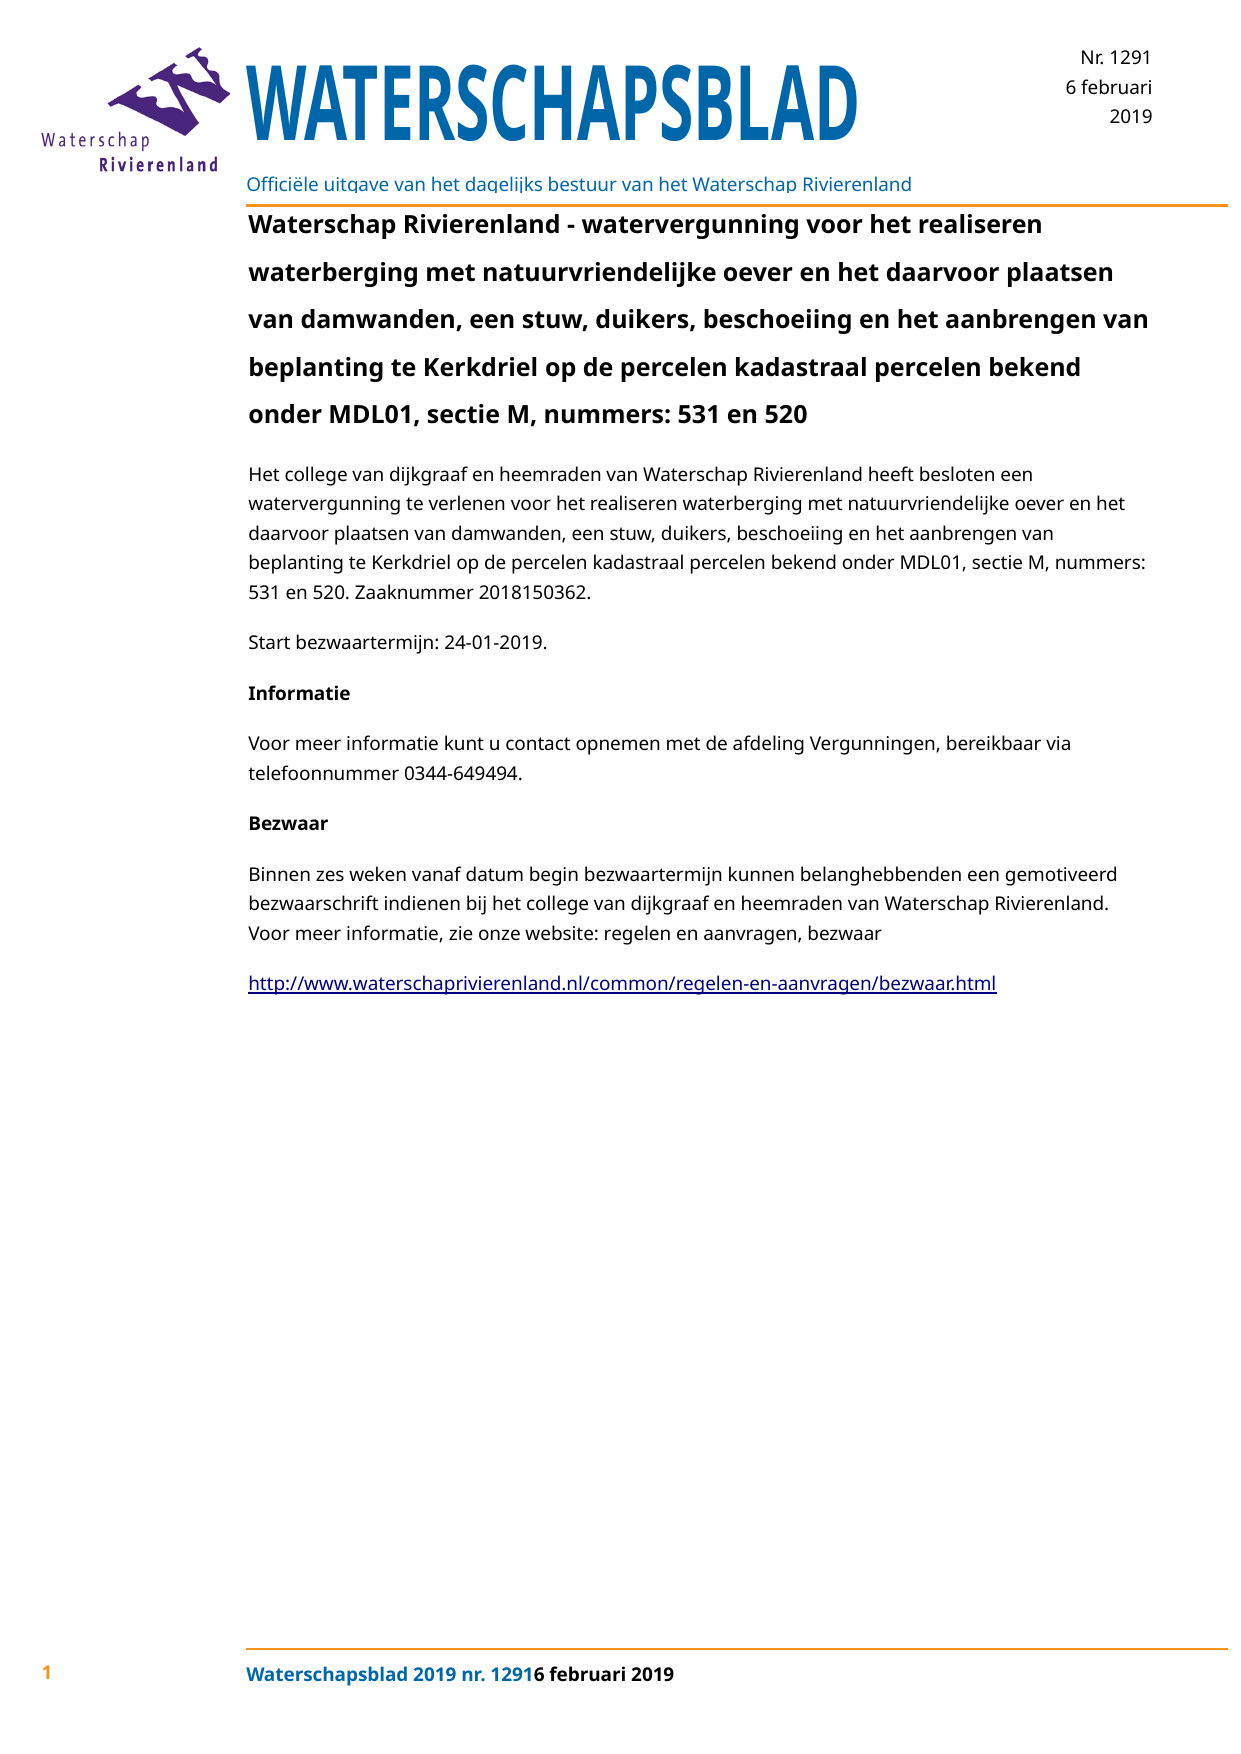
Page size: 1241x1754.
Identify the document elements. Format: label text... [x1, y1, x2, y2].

text Waterschap Rivierenland - watervergunning voor het realiseren waterberging met natuurvriendelijke oever en het daarvoor plaatsen van damwanden, een stuw, duikers, beschoeiing en het aanbrengen van beplanting te Kerkdriel op de percelen kadastraal percelen bekend onder MDL01, sectie M, nummers: 531 en 520 [248, 207, 1152, 431]
text Voor meer informatie kunt u contact opnemen met de afdeling Vergunningen, bereikbaar via telefoonnummer 0344-649494. [248, 730, 1152, 786]
text Informatie [248, 680, 1152, 706]
text Het college van dijkgraaf en heemraden van Waterschap Rivierenland heeft besloten een watervergunning te verlenen voor het realiseren waterberging met natuurvriendelijke oever en het daarvoor plaatsen van damwanden, een stuw, duikers, beschoeiing en het aanbrengen van beplanting te Kerkdriel op de percelen kadastraal percelen bekend onder MDL01, sectie M, nummers: 531 en 520. Zaaknummer 2018150362. [248, 461, 1152, 605]
text Bezwaar [248, 810, 1152, 836]
text http://www.waterschaprivierenland.nl/common/regelen-en-aanvragen/bezwaar.html [248, 970, 1152, 996]
picture [41, 47, 231, 172]
text Start bezwaartermijn: 24-01-2019. [248, 629, 1152, 655]
text Binnen zes weken vanaf datum begin bezwaartermijn kunnen belanghebbenden een gemotiveerd bezwaarschrift indienen bij het college van dijkgraaf en heemraden van Waterschap Rivierenland. Voor meer informatie, zie onze website: regelen en aanvragen, bezwaar [248, 861, 1152, 946]
